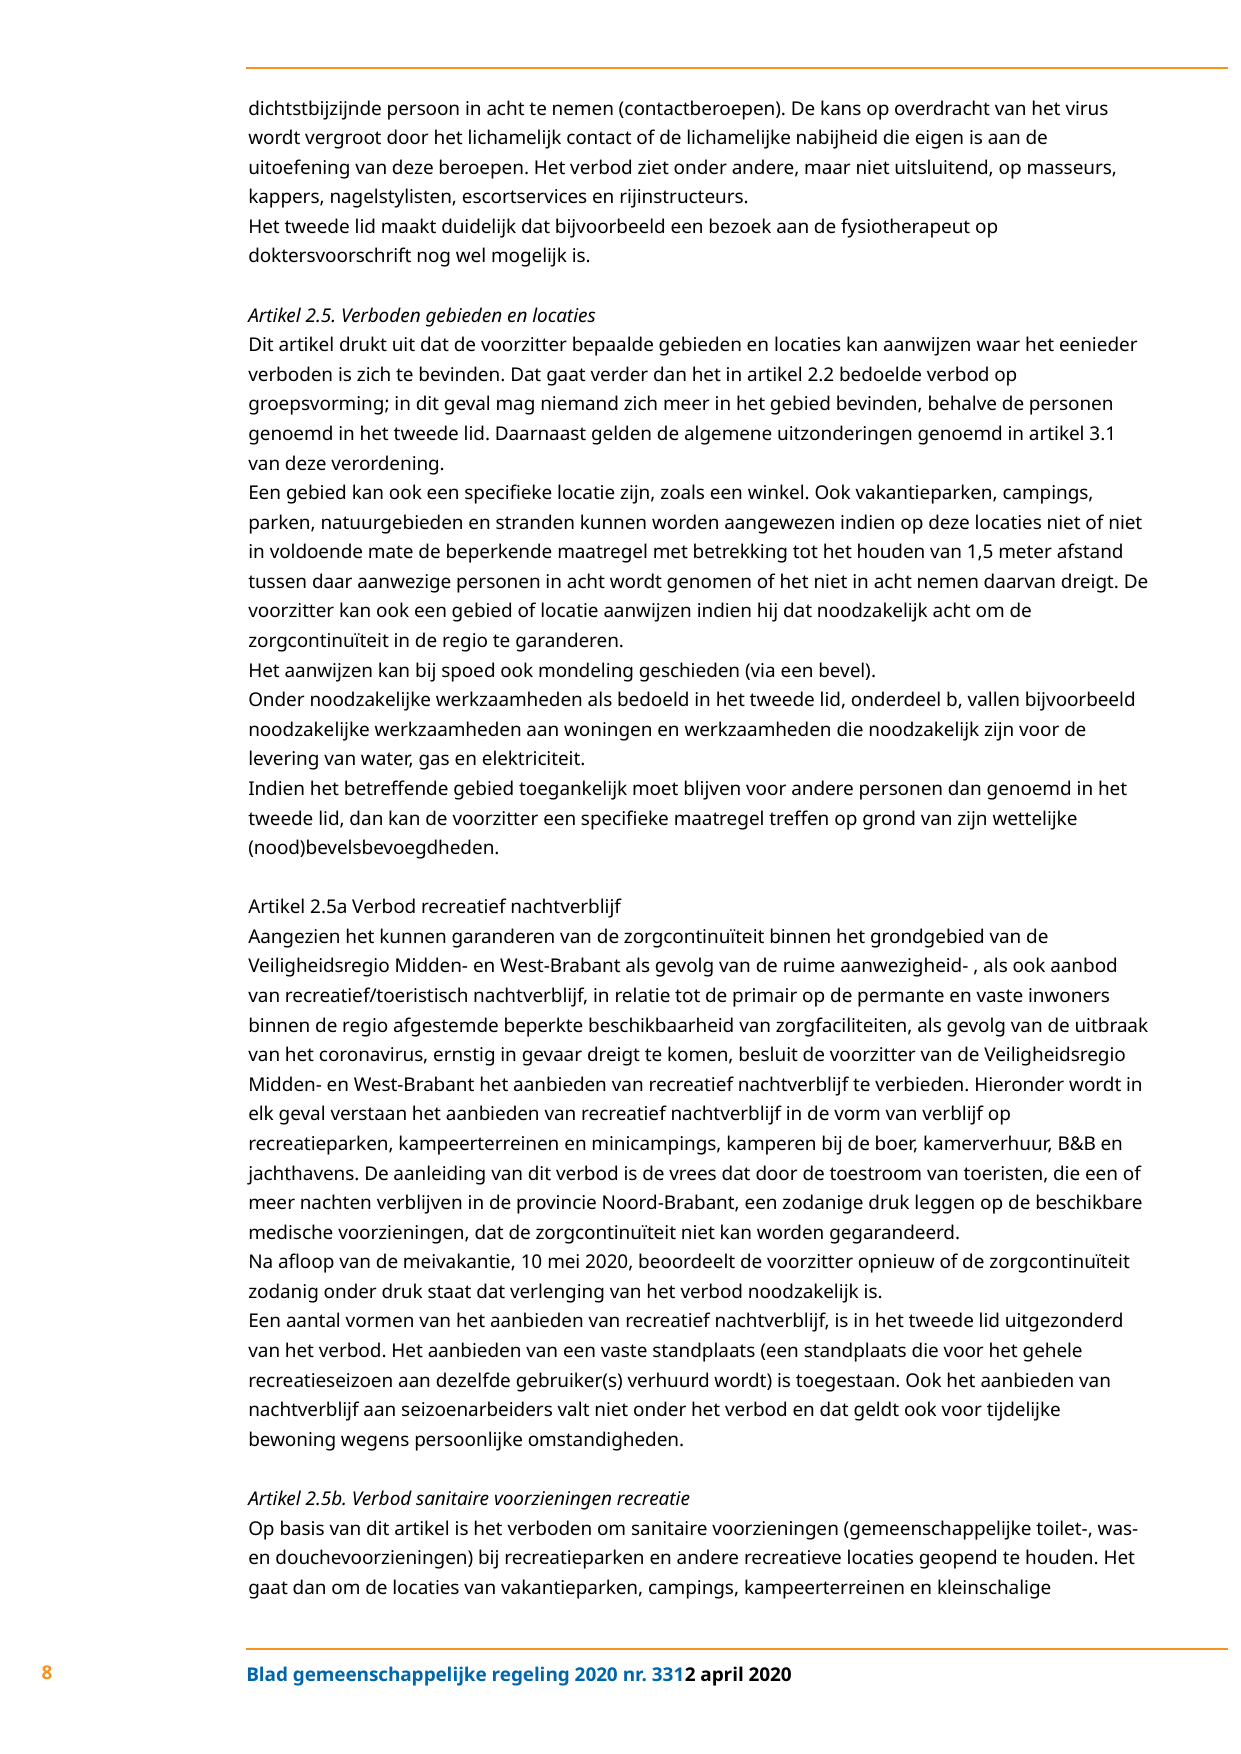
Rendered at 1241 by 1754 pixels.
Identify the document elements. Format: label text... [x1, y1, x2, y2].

text Dit artikel drukt uit dat de voorzitter bepaalde gebieden en locaties kan aanwijzen waar het eenieder verboden is zich te bevinden. Dat gaat verder dan het in artikel 2.2 bedoelde verbod op groepsvorming; in dit geval mag niemand zich meer in het gebied bevinden, behalve de personen genoemd in het tweede lid. Daarnaast gelden de algemene uitzonderingen genoemd in artikel 3.1 van deze verordening. [248, 331, 1152, 476]
text Het tweede lid maakt duidelijk dat bijvoorbeeld een bezoek aan de fysiotherapeut op doktersvoorschrift nog wel mogelijk is. [248, 213, 1152, 268]
text Het aanwijzen kan bij spoed ook mondeling geschieden (via een bevel). [248, 657, 1152, 683]
text Een aantal vormen van het aanbieden van recreatief nachtverblijf, is in het tweede lid uitgezonderd van het verbod. Het aanbieden van een vaste standplaats (een standplaats die voor het gehele recreatieseizoen aan dezelfde gebruiker(s) verhuurd wordt) is toegestaan. Ook het aanbieden van nachtverblijf aan seizoenarbeiders valt niet onder het verbod en dat geldt ook voor tijdelijke bewoning wegens persoonlijke omstandigheden. [248, 1308, 1152, 1452]
text Artikel 2.5. Verboden gebieden en locaties [248, 302, 1152, 328]
text Artikel 2.5b. Verbod sanitaire voorzieningen recreatie [248, 1485, 1152, 1511]
text dichtstbijzijnde persoon in acht te nemen (contactberoepen). De kans op overdracht van het virus wordt vergroot door het lichamelijk contact of de lichamelijke nabijheid die eigen is aan de uitoefening van deze beroepen. Het verbod ziet onder andere, maar niet uitsluitend, op masseurs, kappers, nagelstylisten, escortservices en rijinstructeurs. [248, 95, 1152, 209]
text Artikel 2.5a Verbod recreatief nachtverblijf [248, 893, 1152, 919]
text Onder noodzakelijke werkzaamheden als bedoeld in het tweede lid, onderdeel b, vallen bijvoorbeeld noodzakelijke werkzaamheden aan woningen en werkzaamheden die noodzakelijk zijn voor de levering van water, gas en elektriciteit. [248, 686, 1152, 771]
text Na afloop van de meivakantie, 10 mei 2020, beoordeelt de voorzitter opnieuw of de zorgcontinuïteit zodanig onder druk staat dat verlenging van het verbod noodzakelijk is. [248, 1248, 1152, 1304]
text Op basis van dit artikel is het verboden om sanitaire voorzieningen (gemeenschappelijke toilet-, was- en douchevoorzieningen) bij recreatieparken en andere recreatieve locaties geopend te houden. Het gaat dan om de locaties van vakantieparken, campings, kampeerterreinen en kleinschalige [248, 1515, 1152, 1600]
picture [41, 47, 231, 172]
text Aangezien het kunnen garanderen van de zorgcontinuïteit binnen het grondgebied van de Veiligheidsregio Midden- en West-Brabant als gevolg van de ruime aanwezigheid- , als ook aanbod van recreatief/toeristisch nachtverblijf, in relatie tot de primair op de permante en vaste inwoners binnen de regio afgestemde beperkte beschikbaarheid van zorgfaciliteiten, als gevolg van de uitbraak van het coronavirus, ernstig in gevaar dreigt te komen, besluit de voorzitter van de Veiligheidsregio Midden- en West-Brabant het aanbieden van recreatief nachtverblijf te verbieden. Hieronder wordt in elk geval verstaan het aanbieden van recreatief nachtverblijf in de vorm van verblijf op recreatieparken, kampeerterreinen en minicampings, kamperen bij de boer, kamerverhuur, B&B en jachthavens. De aanleiding van dit verbod is de vrees dat door de toestroom van toeristen, die een of meer nachten verblijven in de provincie Noord-Brabant, een zodanige druk leggen op de beschikbare medische voorzieningen, dat de zorgcontinuïteit niet kan worden gegarandeerd. [248, 923, 1152, 1245]
text Een gebied kan ook een specifieke locatie zijn, zoals een winkel. Ook vakantieparken, campings, parken, natuurgebieden en stranden kunnen worden aangewezen indien op deze locaties niet of niet in voldoende mate de beperkende maatregel met betrekking tot het houden van 1,5 meter afstand tussen daar aanwezige personen in acht wordt genomen of het niet in acht nemen daarvan dreigt. De voorzitter kan ook een gebied of locatie aanwijzen indien hij dat noodzakelijk acht om de zorgcontinuïteit in de regio te garanderen. [248, 479, 1152, 653]
text Indien het betreffende gebied toegankelijk moet blijven voor andere personen dan genoemd in het tweede lid, dan kan de voorzitter een specifieke maatregel treffen op grond van zijn wettelijke (nood)bevelsbevoegdheden. [248, 775, 1152, 860]
